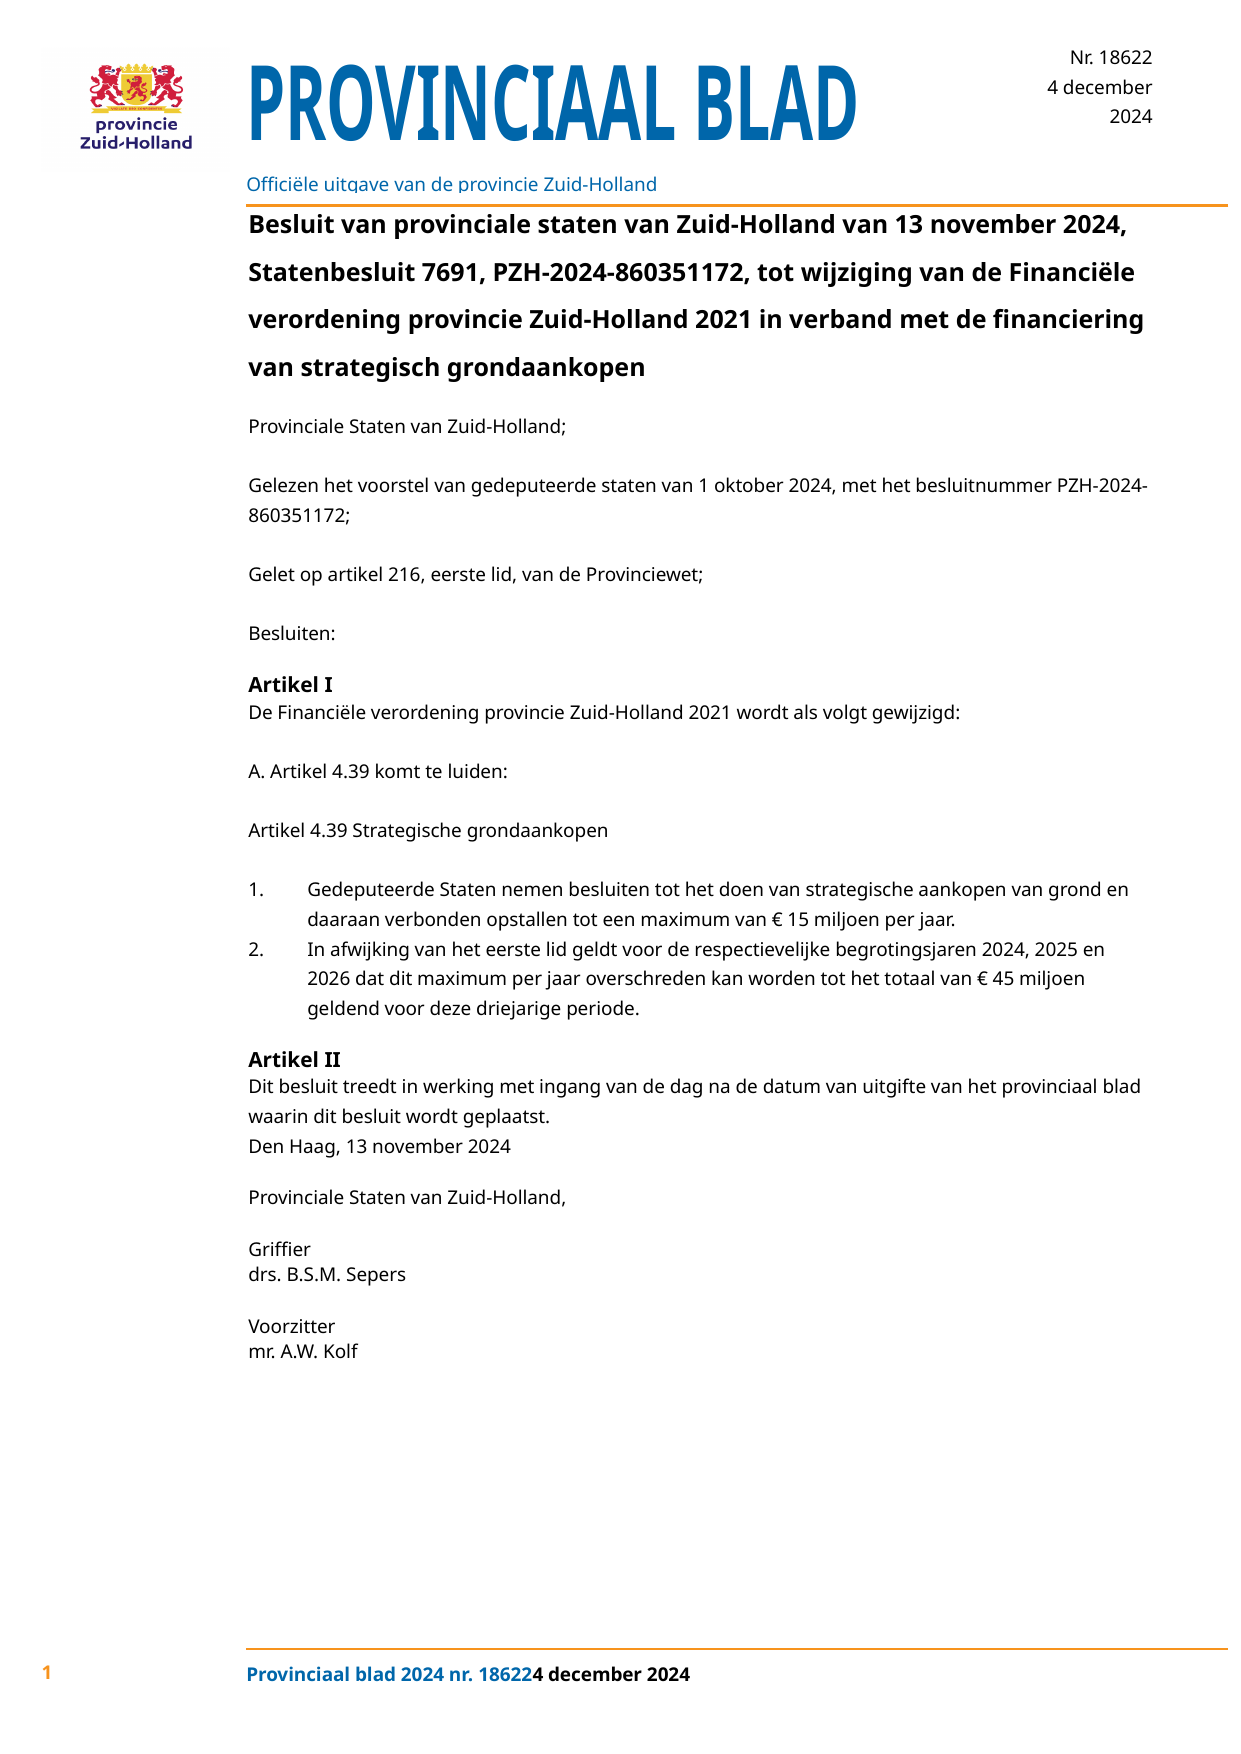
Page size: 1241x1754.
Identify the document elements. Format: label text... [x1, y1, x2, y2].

text Voorzitter [248, 1313, 1152, 1339]
list In afwijking van het eerste lid geldt voor de respectievelijke begrotingsjaren 2024, 2025 en 2026 dat dit maximum per jaar overschreden kan worden tot het totaal van € 45 miljoen geldend voor deze driejarige periode. [248, 936, 1152, 1021]
text A. Artikel 4.39 komt te luiden: [248, 758, 1152, 784]
text Artikel II [248, 1045, 1152, 1074]
text De Financiële verordening provincie Zuid-Holland 2021 wordt als volgt gewijzigd: [248, 699, 1152, 725]
text Artikel I [248, 671, 1152, 699]
text Provinciale Staten van Zuid-Holland; [248, 413, 1152, 439]
text mr. A.W. Kolf [248, 1339, 1152, 1364]
picture [41, 47, 231, 172]
text drs. B.S.M. Sepers [248, 1262, 1152, 1287]
text Den Haag, 13 november 2024 [248, 1133, 1152, 1159]
text Besluiten: [248, 620, 1152, 646]
text Griffier [248, 1236, 1152, 1262]
text Gelet op artikel 216, eerste lid, van de Provinciewet; [248, 561, 1152, 587]
text Provinciale Staten van Zuid-Holland, [248, 1184, 1152, 1210]
list Gedeputeerde Staten nemen besluiten tot het doen van strategische aankopen van grond en daaraan verbonden opstallen tot een maximum van € 15 miljoen per jaar. [248, 877, 1152, 932]
text Gelezen het voorstel van gedeputeerde staten van 1 oktober 2024, met het besluitnummer PZH-2024-860351172; [248, 472, 1152, 528]
text Artikel 4.39 Strategische grondaankopen [248, 817, 1152, 843]
text Besluit van provinciale staten van Zuid-Holland van 13 november 2024, Statenbesluit 7691, PZH-2024-860351172, tot wijziging van de Financiële verordening provincie Zuid-Holland 2021 in verband met de financiering van strategisch grondaankopen [248, 207, 1152, 384]
text Dit besluit treedt in werking met ingang van de dag na de datum van uitgifte van het provinciaal blad waarin dit besluit wordt geplaatst. [248, 1074, 1152, 1129]
